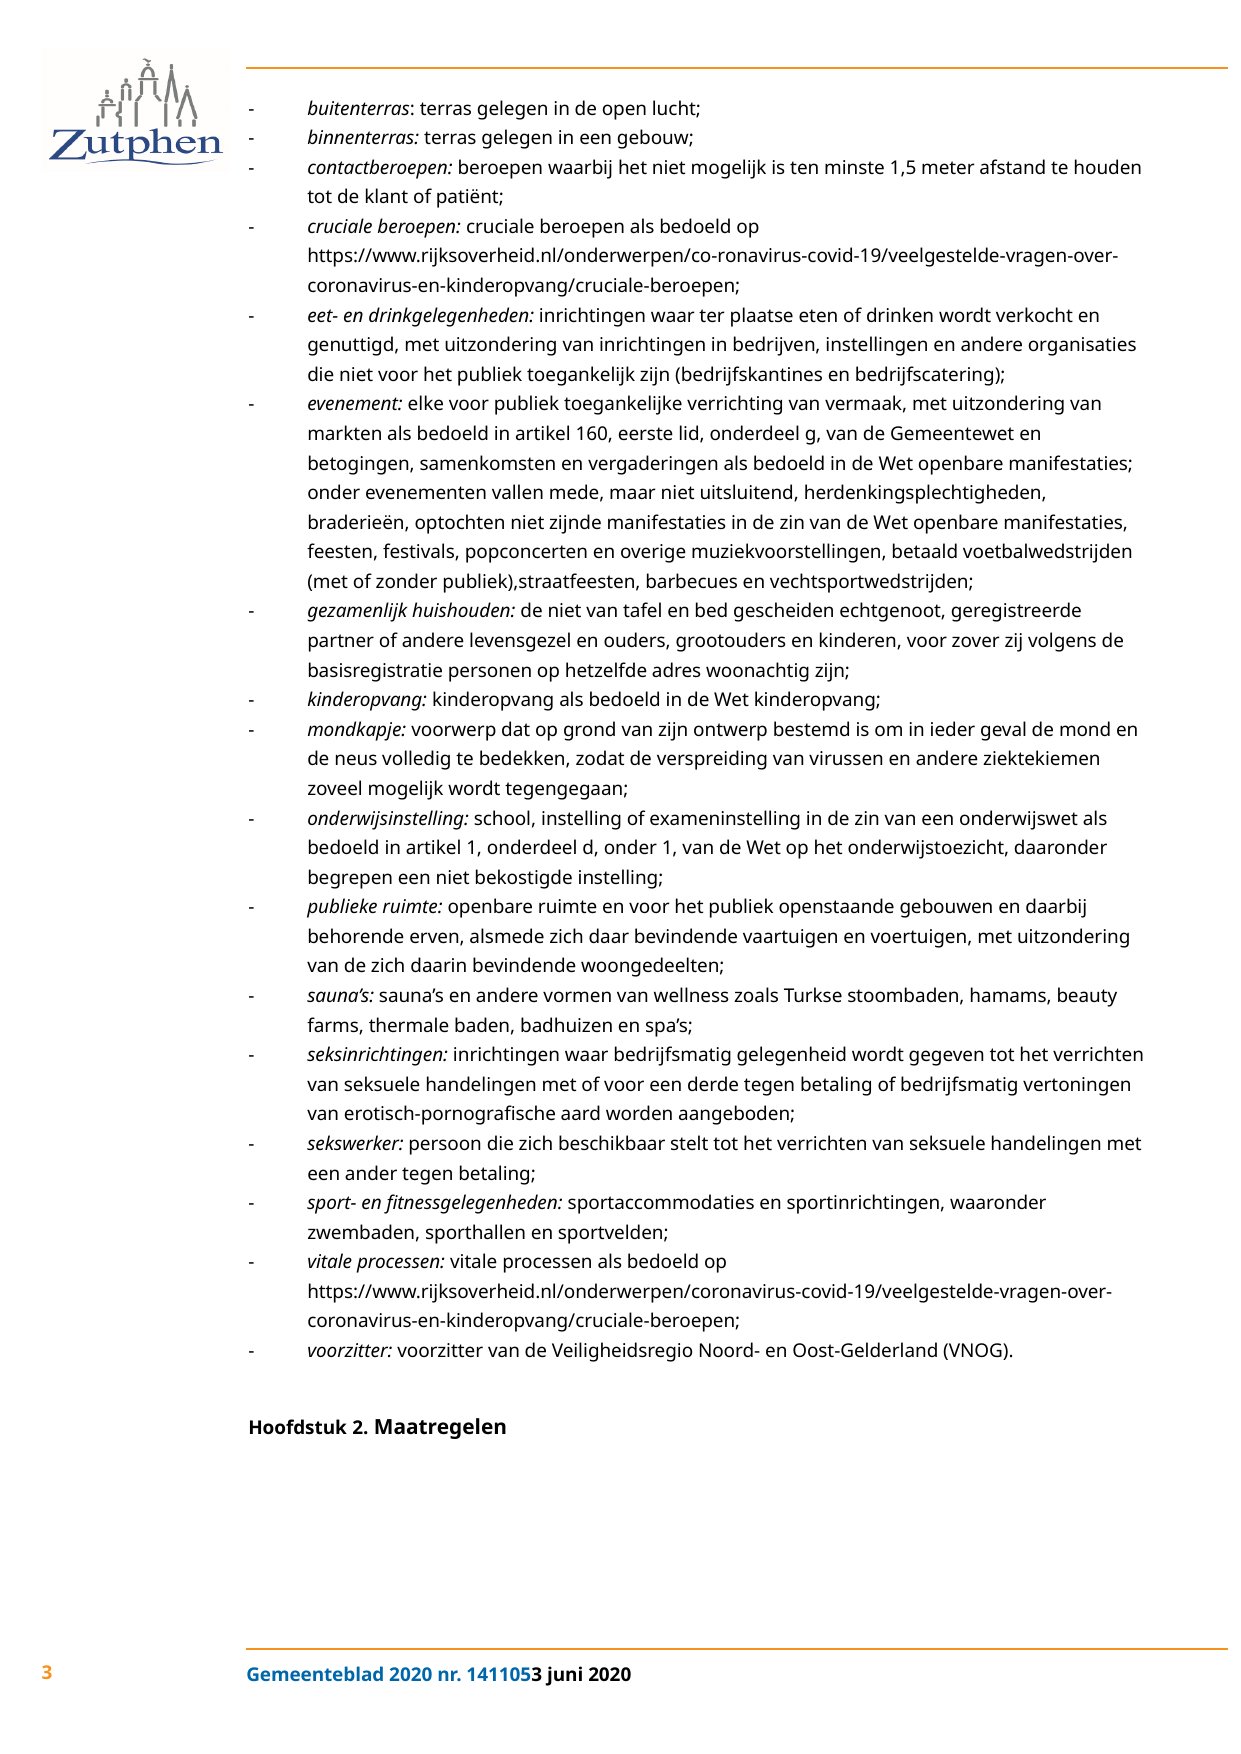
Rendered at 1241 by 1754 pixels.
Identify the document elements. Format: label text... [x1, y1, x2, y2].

text Hoofdstuk 2. Maatregelen [248, 1412, 1152, 1441]
list cruciale beroepen: cruciale beroepen als bedoeld op https://www.rijksoverheid.nl/onderwerpen/co-ronavirus-covid-19/veelgestelde-vragen-over-coronavirus-en-kinderopvang/cruciale-beroepen; [248, 213, 1152, 298]
list seksinrichtingen: inrichtingen waar bedrijfsmatig gelegenheid wordt gegeven tot het verrichten van seksuele handelingen met of voor een derde tegen betaling of bedrijfsmatig vertoningen van erotisch-pornografische aard worden aangeboden; [248, 1041, 1152, 1126]
list kinderopvang: kinderopvang als bedoeld in de Wet kinderopvang; [248, 686, 1152, 712]
list sport- en fitnessgelegenheden: sportaccommodaties en sportinrichtingen, waaronder zwembaden, sporthallen en sportvelden; [248, 1189, 1152, 1245]
list publieke ruimte: openbare ruimte en voor het publiek openstaande gebouwen en daarbij behorende erven, alsmede zich daar bevindende vaartuigen en voertuigen, met uitzondering van de zich daarin bevindende woongedeelten; [248, 893, 1152, 978]
list onderwijsinstelling: school, instelling of exameninstelling in de zin van een onderwijswet als bedoeld in artikel 1, onderdeel d, onder 1, van de Wet op het onderwijstoezicht, daaronder begrepen een niet bekostigde instelling; [248, 805, 1152, 890]
list sekswerker: persoon die zich beschikbaar stelt tot het verrichten van seksuele handelingen met een ander tegen betaling; [248, 1130, 1152, 1186]
list evenement: elke voor publiek toegankelijke verrichting van vermaak, met uitzondering van markten als bedoeld in artikel 160, eerste lid, onderdeel g, van de Gemeentewet en betogingen, samenkomsten en vergaderingen als bedoeld in de Wet openbare manifestaties; onder evenementen vallen mede, maar niet uitsluitend, herdenkingsplechtigheden, braderieën, optochten niet zijnde manifestaties in de zin van de Wet openbare manifestaties, feesten, festivals, popconcerten en overige muziekvoorstellingen, betaald voetbalwedstrijden (met of zonder publiek),straatfeesten, barbecues en vechtsportwedstrijden; [248, 391, 1152, 594]
list sauna’s: sauna’s en andere vormen van wellness zoals Turkse stoombaden, hamams, beauty farms, thermale baden, badhuizen en spa’s; [248, 982, 1152, 1038]
list buitenterras: terras gelegen in de open lucht; [248, 95, 1152, 121]
list binnenterras: terras gelegen in een gebouw; [248, 124, 1152, 150]
list contactberoepen: beroepen waarbij het niet mogelijk is ten minste 1,5 meter afstand te houden tot de klant of patiënt; [248, 154, 1152, 209]
list vitale processen: vitale processen als bedoeld op https://www.rijksoverheid.nl/onderwerpen/coronavirus-covid-19/veelgestelde-vragen-over-coronavirus-en-kinderopvang/cruciale-beroepen; [248, 1248, 1152, 1333]
picture [41, 47, 231, 172]
list mondkapje: voorwerp dat op grond van zijn ontwerp bestemd is om in ieder geval de mond en de neus volledig te bedekken, zodat de verspreiding van virussen en andere ziektekiemen zoveel mogelijk wordt tegengegaan; [248, 716, 1152, 801]
list gezamenlijk huishouden: de niet van tafel en bed gescheiden echtgenoot, geregistreerde partner of andere levensgezel en ouders, grootouders en kinderen, voor zover zij volgens de basisregistratie personen op hetzelfde adres woonachtig zijn; [248, 598, 1152, 683]
list voorzitter: voorzitter van de Veiligheidsregio Noord- en Oost-Gelderland (VNOG). [248, 1337, 1152, 1363]
list eet- en drinkgelegenheden: inrichtingen waar ter plaatse eten of drinken wordt verkocht en genuttigd, met uitzondering van inrichtingen in bedrijven, instellingen en andere organisaties die niet voor het publiek toegankelijk zijn (bedrijfskantines en bedrijfscatering); [248, 302, 1152, 387]
